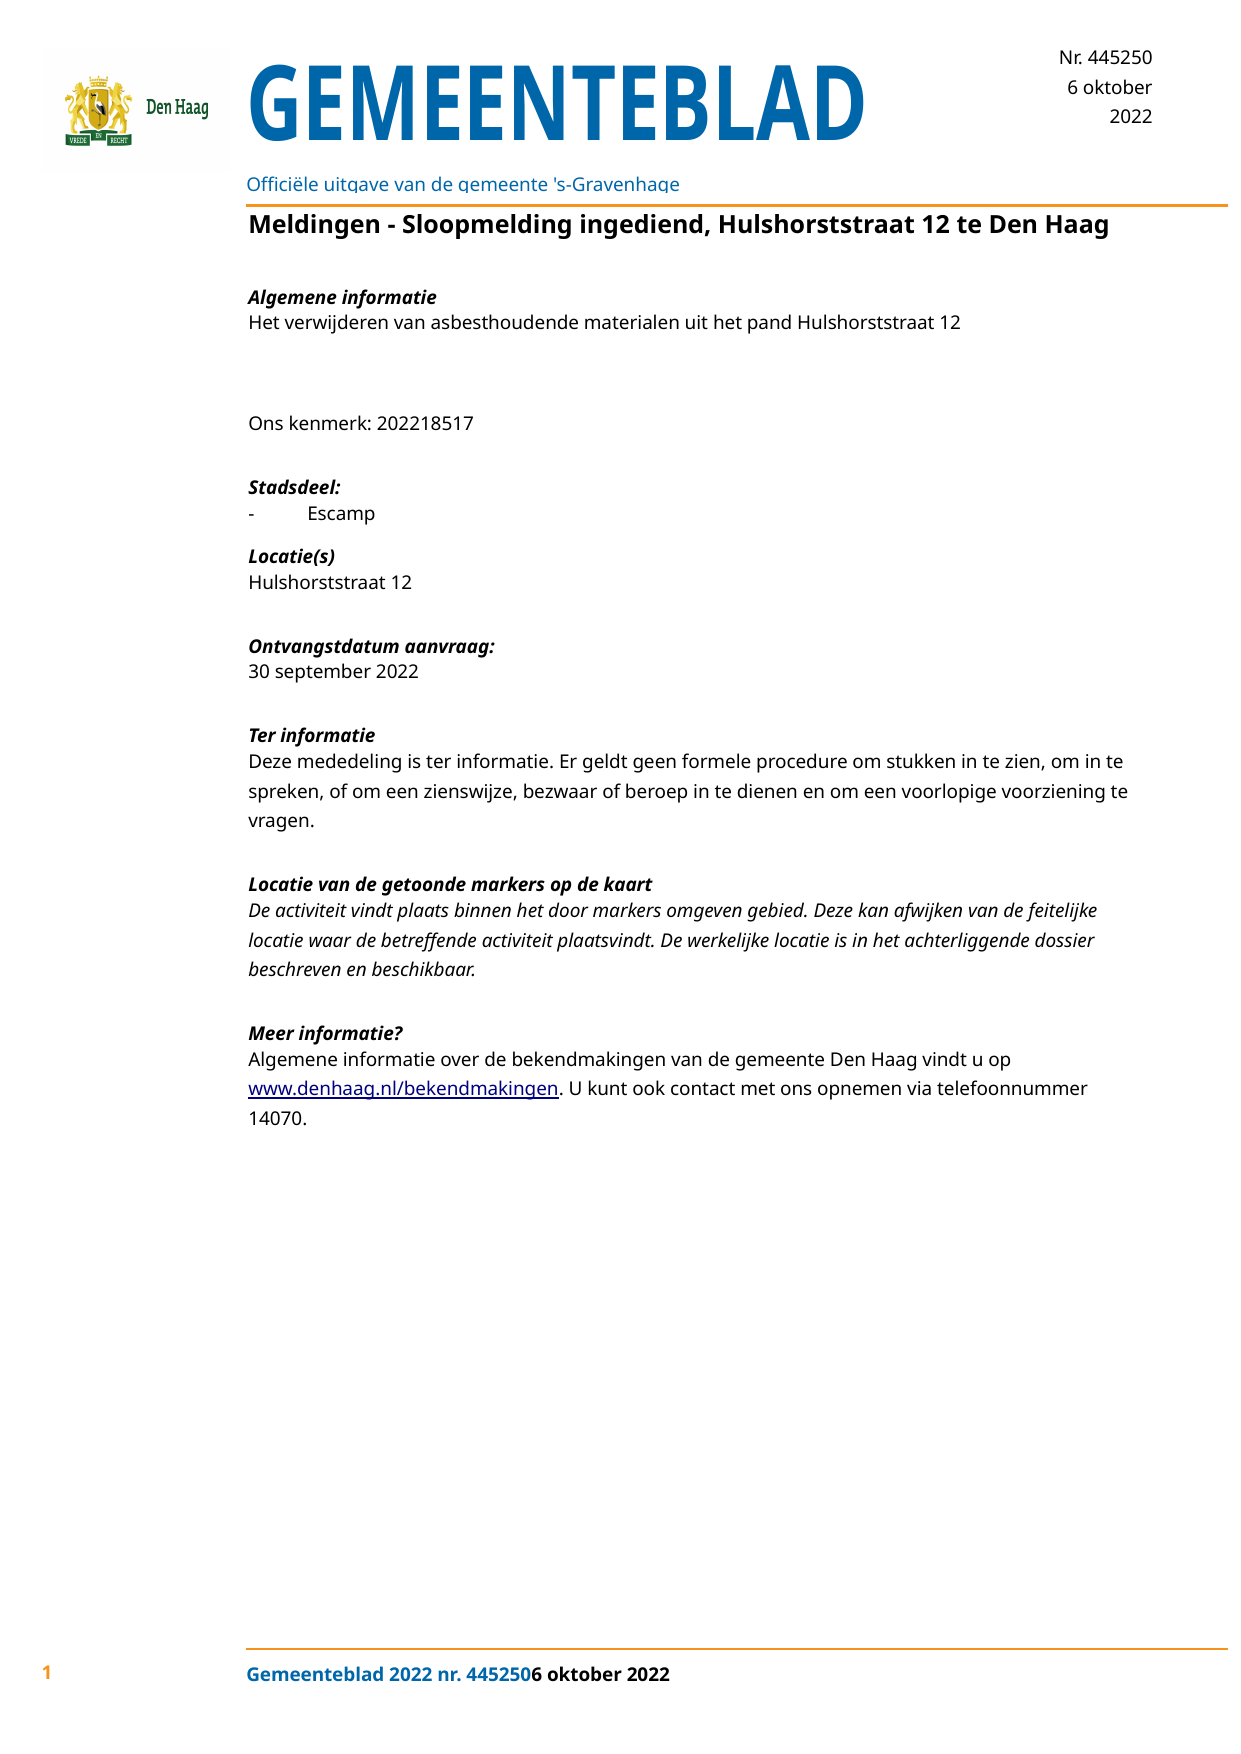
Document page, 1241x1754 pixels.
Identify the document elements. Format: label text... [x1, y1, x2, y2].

text Hulshorststraat 12 [248, 569, 1152, 595]
text Het verwijderen van asbesthoudende materialen uit het pand Hulshorststraat 12 [248, 309, 1152, 335]
text Deze mededeling is ter informatie. Er geldt geen formele procedure om stukken in te zien, om in te spreken, of om een zienswijze, bezwaar of beroep in te dienen en om een voorlopige voorziening te vragen. [248, 748, 1152, 833]
text Ontvangstdatum aanvraag: [248, 633, 1152, 659]
text Meer informatie? [248, 1020, 1152, 1046]
text Ons kenmerk: 202218517 [248, 410, 1152, 436]
text Locatie(s) [248, 543, 1152, 569]
list Escamp [248, 500, 1152, 526]
text De activiteit vindt plaats binnen het door markers omgeven gebied. Deze kan afwijken van de feitelijke locatie waar de betreffende activiteit plaatsvindt. De werkelijke locatie is in het achterliggende dossier beschreven en beschikbaar. [248, 897, 1152, 982]
text Ter informatie [248, 723, 1152, 748]
text Stadsdeel: [248, 474, 1152, 500]
text 30 september 2022 [248, 659, 1152, 684]
text Meldingen - Sloopmelding ingediend, Hulshorststraat 12 te Den Haag [248, 207, 1152, 241]
picture [41, 47, 231, 172]
text Locatie van de getoonde markers op de kaart [248, 871, 1152, 897]
text Algemene informatie over de bekendmakingen van de gemeente Den Haag vindt u op www.denhaag.nl/bekendmakingen. U kunt ook contact met ons opnemen via telefoonnummer 14070. [248, 1046, 1152, 1131]
text Algemene informatie [248, 284, 1152, 309]
